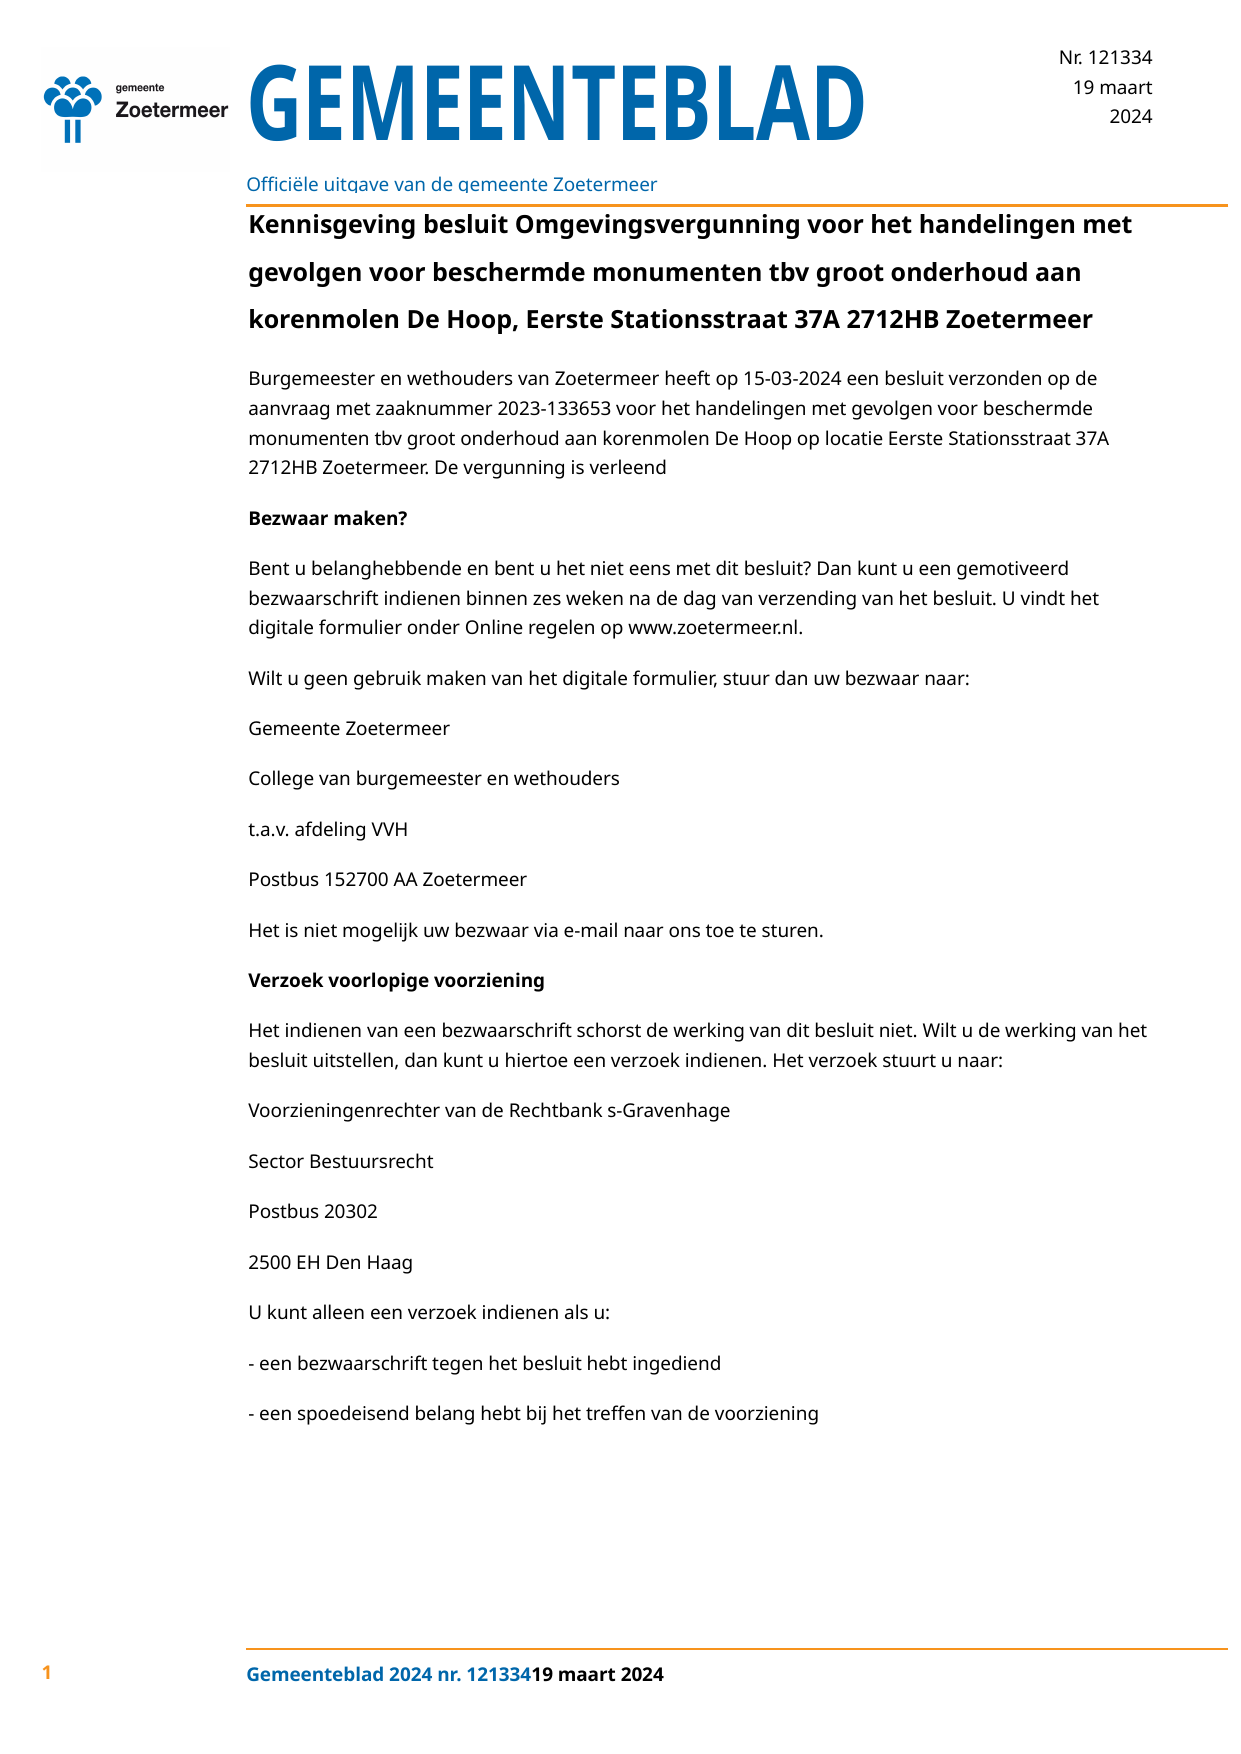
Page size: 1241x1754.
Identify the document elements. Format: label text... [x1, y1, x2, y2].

text Postbus 152700 AA Zoetermeer [248, 866, 1152, 892]
text 2500 EH Den Haag [248, 1249, 1152, 1274]
picture [41, 47, 231, 172]
text Bent u belanghebbende en bent u het niet eens met dit besluit? Dan kunt u een gemotiveerd bezwaarschrift indienen binnen zes weken na de dag van verzending van het besluit. U vindt het digitale formulier onder Online regelen op www.zoetermeer.nl. [248, 555, 1152, 640]
text Het is niet mogelijk uw bezwaar via e-mail naar ons toe te sturen. [248, 917, 1152, 942]
text t.a.v. afdeling VVH [248, 816, 1152, 842]
text Wilt u geen gebruik maken van het digitale formulier, stuur dan uw bezwaar naar: [248, 665, 1152, 690]
text Verzoek voorlopige voorziening [248, 967, 1152, 993]
text U kunt alleen een verzoek indienen als u: [248, 1299, 1152, 1325]
text Voorzieningenrechter van de Rechtbank s-Gravenhage [248, 1098, 1152, 1123]
text - een bezwaarschrift tegen het besluit hebt ingediend [248, 1350, 1152, 1375]
text Postbus 20302 [248, 1198, 1152, 1224]
text Sector Bestuursrecht [248, 1148, 1152, 1174]
text Het indienen van een bezwaarschrift schorst de werking van dit besluit niet. Wilt u de werking van het besluit uitstellen, dan kunt u hiertoe een verzoek indienen. Het verzoek stuurt u naar: [248, 1018, 1152, 1073]
text - een spoedeisend belang hebt bij het treffen van de voorziening [248, 1400, 1152, 1426]
text Kennisgeving besluit Omgevingsvergunning voor het handelingen met gevolgen voor beschermde monumenten tbv groot onderhoud aan korenmolen De Hoop, Eerste Stationsstraat 37A 2712HB Zoetermeer [248, 207, 1152, 336]
text College van burgemeester en wethouders [248, 766, 1152, 791]
text Burgemeester en wethouders van Zoetermeer heeft op 15-03-2024 een besluit verzonden op de aanvraag met zaaknummer 2023-133653 voor het handelingen met gevolgen voor beschermde monumenten tbv groot onderhoud aan korenmolen De Hoop op locatie Eerste Stationsstraat 37A 2712HB Zoetermeer. De vergunning is verleend [248, 366, 1152, 480]
text Bezwaar maken? [248, 505, 1152, 530]
text Gemeente Zoetermeer [248, 715, 1152, 741]
